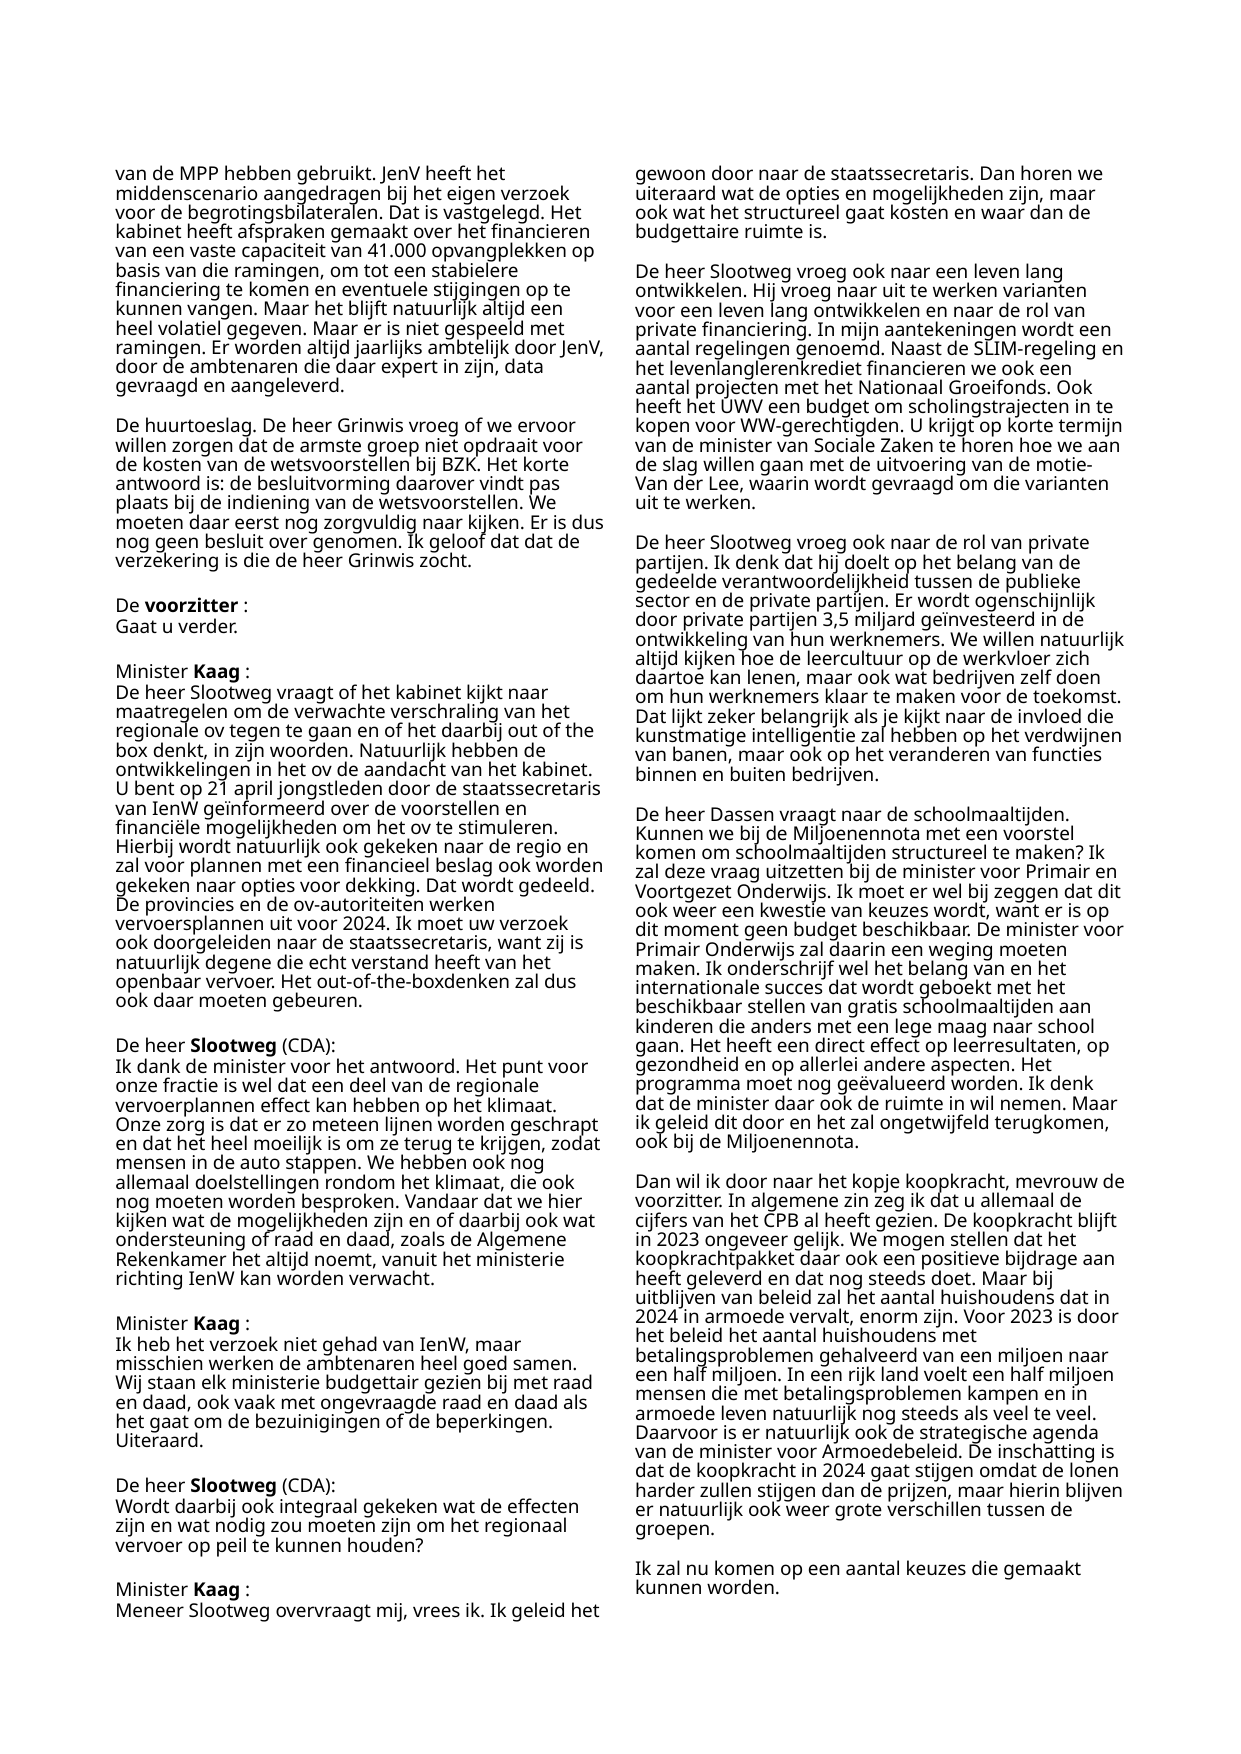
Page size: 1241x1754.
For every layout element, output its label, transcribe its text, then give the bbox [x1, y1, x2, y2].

text De huurtoeslag. De heer Grinwis vroeg of we ervoor willen zorgen dat de armste groep niet opdraait voor de kosten van de wetsvoorstellen bij BZK. Het korte antwoord is: de besluitvorming daarover vindt pas plaats bij de indiening van de wetsvoorstellen. We moeten daar eerst nog zorgvuldig naar kijken. Er is dus nog geen besluit over genomen. Ik geloof dat dat de verzekering is die de heer Grinwis zocht. [115, 417, 605, 571]
text Gaat u verder. [115, 618, 605, 637]
text Dan wil ik door naar het kopje koopkracht, mevrouw de voorzitter. In algemene zin zeg ik dat u allemaal de cijfers van het CPB al heeft gezien. De koopkracht blijft in 2023 ongeveer gelijk. We mogen stellen dat het koopkrachtpakket daar ook een positieve bijdrage aan heeft geleverd en dat nog steeds doet. Maar bij uitblijven van beleid zal het aantal huishoudens dat in 2024 in armoede vervalt, enorm zijn. Voor 2023 is door het beleid het aantal huishoudens met betalingsproblemen gehalveerd van een miljoen naar een half miljoen. In een rijk land voelt een half miljoen mensen die met betalingsproblemen kampen en in armoede leven natuurlijk nog steeds als veel te veel. Daarvoor is er natuurlijk ook de strategische agenda van de minister voor Armoedebeleid. De inschatting is dat de koopkracht in 2024 gaat stijgen omdat de lonen harder zullen stijgen dan de prijzen, maar hierin blijven er natuurlijk ook weer grote verschillen tussen de groepen. [635, 1173, 1125, 1539]
text Minister Kaag : [115, 1310, 605, 1336]
text Ik dank de minister voor het antwoord. Het punt voor onze fractie is wel dat een deel van de regionale vervoerplannen effect kan hebben op het klimaat. Onze zorg is dat er zo meteen lijnen worden geschrapt en dat het heel moeilijk is om ze terug te krijgen, zodat mensen in de auto stappen. We hebben ook nog allemaal doelstellingen rondom het klimaat, die ook nog moeten worden besproken. Vandaar dat we hier kijken wat de mogelijkheden zijn en of daarbij ook wat ondersteuning of raad en daad, zoals de Algemene Rekenkamer het altijd noemt, vanuit het ministerie richting IenW kan worden verwacht. [115, 1058, 605, 1289]
text De voorzitter : [115, 592, 605, 618]
text Minister Kaag : [115, 658, 605, 684]
text van de MPP hebben gebruikt. JenV heeft het middenscenario aangedragen bij het eigen verzoek voor de begrotingsbilateralen. Dat is vastgelegd. Het kabinet heeft afspraken gemaakt over het financieren van een vaste capaciteit van 41.000 opvangplekken op basis van die ramingen, om tot een stabielere financiering te komen en eventuele stijgingen op te kunnen vangen. Maar het blijft natuurlijk altijd een heel volatiel gegeven. Maar er is niet gespeeld met ramingen. Er worden altijd jaarlijks ambtelijk door JenV, door de ambtenaren die daar expert in zijn, data gevraagd en aangeleverd. [115, 165, 605, 397]
text Wordt daarbij ook integraal gekeken wat de effecten zijn en wat nodig zou moeten zijn om het regionaal vervoer op peil te kunnen houden? [115, 1498, 605, 1556]
text De heer Slootweg vroeg ook naar een leven lang ontwikkelen. Hij vroeg naar uit te werken varianten voor een leven lang ontwikkelen en naar de rol van private financiering. In mijn aantekeningen wordt een aantal regelingen genoemd. Naast de SLIM-regeling en het levenlanglerenkrediet financieren we ook een aantal projecten met het Nationaal Groeifonds. Ook heeft het UWV een budget om scholingstrajecten in te kopen voor WW-gerechtigden. U krijgt op korte termijn van de minister van Sociale Zaken te horen hoe we aan de slag willen gaan met de uitvoering van de motie-Van der Lee, waarin wordt gevraagd om die varianten uit te werken. [635, 263, 1125, 514]
text Ik zal nu komen op een aantal keuzes die gemaakt kunnen worden. [635, 1560, 1125, 1599]
text De heer Slootweg vraagt of het kabinet kijkt naar maatregelen om de verwachte verschraling van het regionale ov tegen te gaan en of het daarbij out of the box denkt, in zijn woorden. Natuurlijk hebben de ontwikkelingen in het ov de aandacht van het kabinet. U bent op 21 april jongstleden door de staatssecretaris van IenW geïnformeerd over de voorstellen en financiële mogelijkheden om het ov te stimuleren. Hierbij wordt natuurlijk ook gekeken naar de regio en zal voor plannen met een financieel beslag ook worden gekeken naar opties voor dekking. Dat wordt gedeeld. De provincies en de ov-autoriteiten werken vervoersplannen uit voor 2024. Ik moet uw verzoek ook doorgeleiden naar de staatssecretaris, want zij is natuurlijk degene die echt verstand heeft van het openbaar vervoer. Het out-of-the-boxdenken zal dus ook daar moeten gebeuren. [115, 684, 605, 1011]
text De heer Slootweg (CDA): [115, 1032, 605, 1058]
text De heer Dassen vraagt naar de schoolmaaltijden. Kunnen we bij de Miljoenennota met een voorstel komen om schoolmaaltijden structureel te maken? Ik zal deze vraag uitzetten bij de minister voor Primair en Voortgezet Onderwijs. Ik moet er wel bij zeggen dat dit ook weer een kwestie van keuzes wordt, want er is op dit moment geen budget beschikbaar. De minister voor Primair Onderwijs zal daarin een weging moeten maken. Ik onderschrijf wel het belang van en het internationale succes dat wordt geboekt met het beschikbaar stellen van gratis schoolmaaltijden aan kinderen die anders met een lege maag naar school gaan. Het heeft een direct effect op leerresultaten, op gezondheid en op allerlei andere aspecten. Het programma moet nog geëvalueerd worden. Ik denk dat de minister daar ook de ruimte in wil nemen. Maar ik geleid dit door en het zal ongetwijfeld terugkomen, ook bij de Miljoenennota. [635, 806, 1125, 1152]
text Meneer Slootweg overvraagt mij, vrees ik. Ik geleid het [115, 1602, 605, 1622]
text Ik heb het verzoek niet gehad van IenW, maar misschien werken de ambtenaren heel goed samen. Wij staan elk ministerie budgettair gezien bij met raad en daad, ook vaak met ongevraagde raad en daad als het gaat om de bezuinigingen of de beperkingen. Uiteraard. [115, 1336, 605, 1451]
text De heer Slootweg vroeg ook naar de rol van private partijen. Ik denk dat hij doelt op het belang van de gedeelde verantwoordelijkheid tussen de publieke sector en de private partijen. Er wordt ogenschijnlijk door private partijen 3,5 miljard geïnvesteerd in de ontwikkeling van hun werknemers. We willen natuurlijk altijd kijken hoe de leercultuur op de werkvloer zich daartoe kan lenen, maar ook wat bedrijven zelf doen om hun werknemers klaar te maken voor de toekomst. Dat lijkt zeker belangrijk als je kijkt naar de invloed die kunstmatige intelligentie zal hebben op het verdwijnen van banen, maar ook op het veranderen van functies binnen en buiten bedrijven. [635, 534, 1125, 785]
text gewoon door naar de staatssecretaris. Dan horen we uiteraard wat de opties en mogelijkheden zijn, maar ook wat het structureel gaat kosten en waar dan de budgettaire ruimte is. [635, 165, 1125, 242]
text Minister Kaag : [115, 1577, 605, 1602]
text De heer Slootweg (CDA): [115, 1472, 605, 1498]
